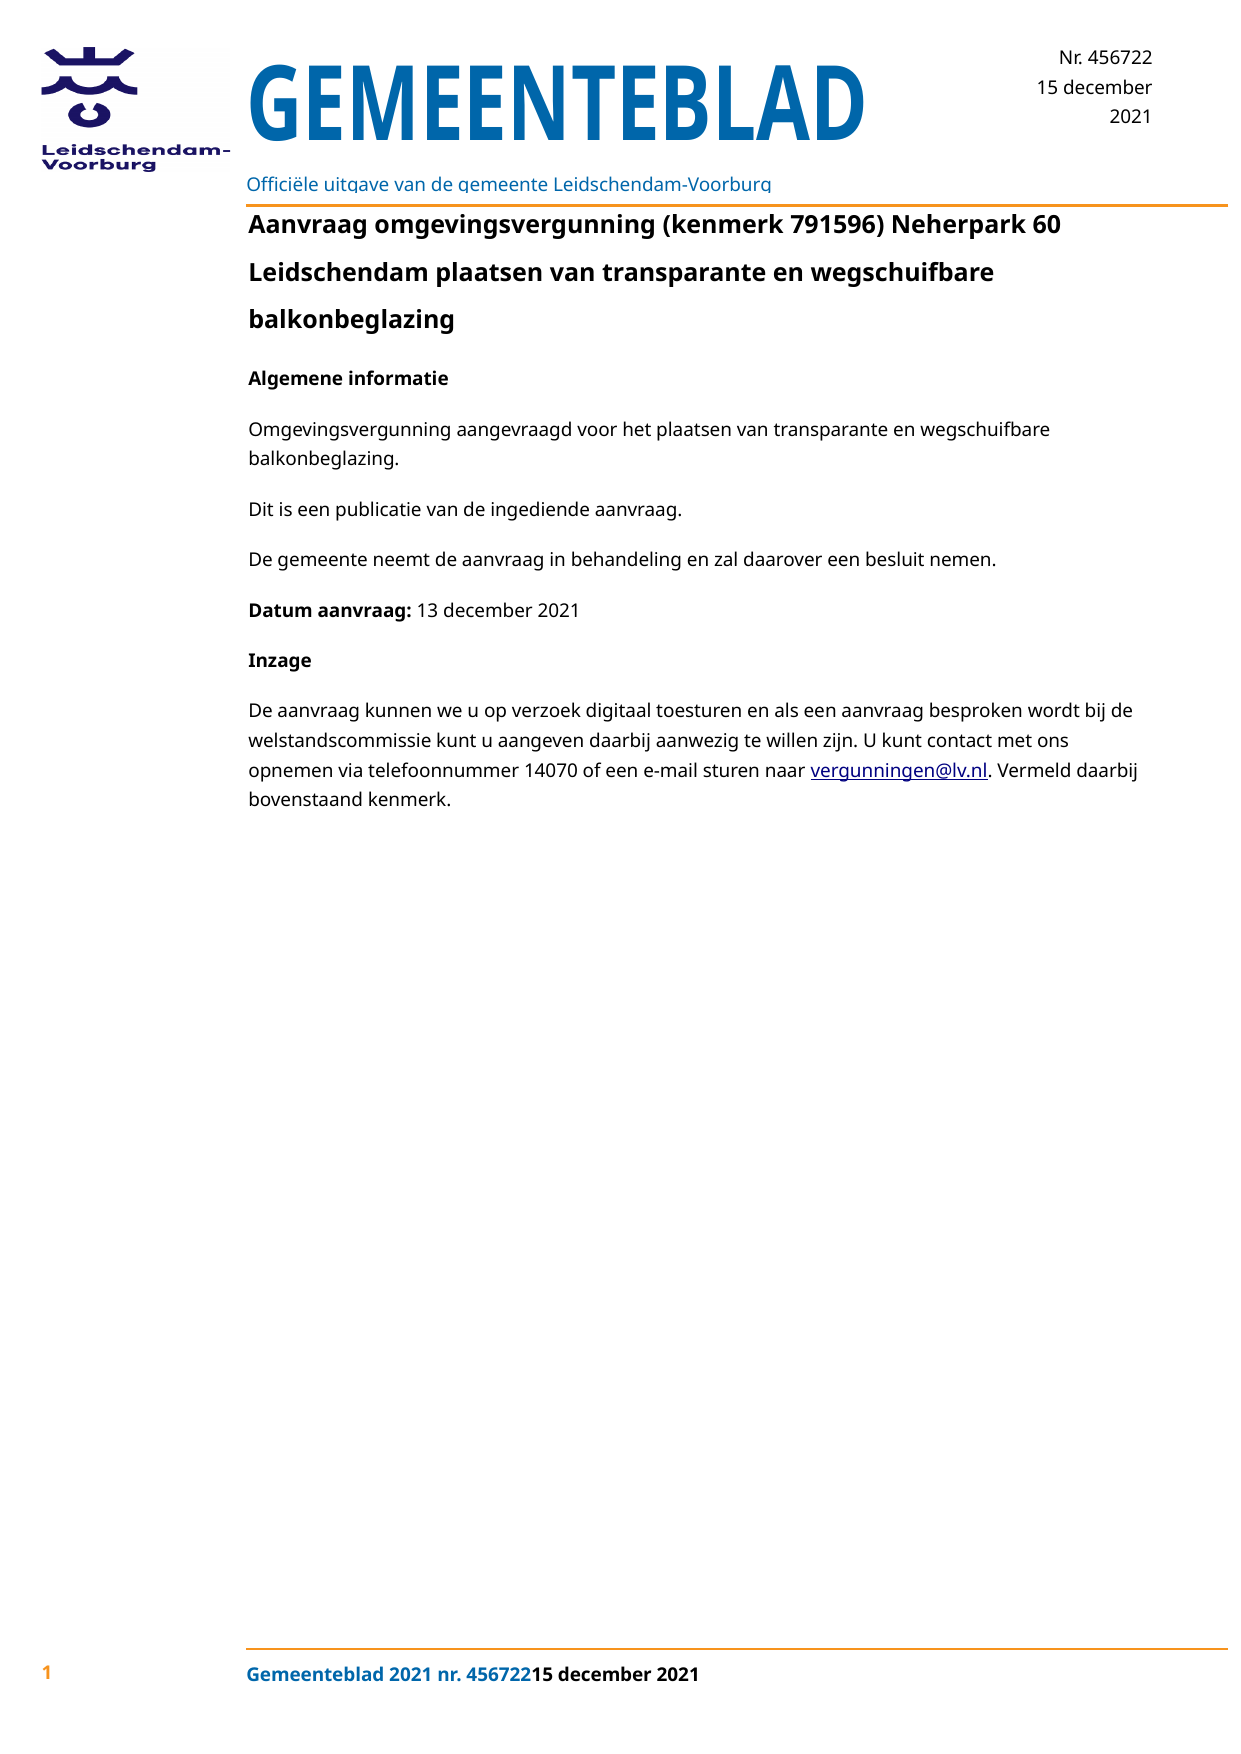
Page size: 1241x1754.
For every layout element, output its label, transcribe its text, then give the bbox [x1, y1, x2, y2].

text De aanvraag kunnen we u op verzoek digitaal toesturen en als een aanvraag besproken wordt bij de welstandscommissie kunt u aangeven daarbij aanwezig te willen zijn. U kunt contact met ons opnemen via telefoonnummer 14070 of een e-mail sturen naar vergunningen@lv.nl. Vermeld daarbij bovenstaand kenmerk. [248, 698, 1152, 812]
text De gemeente neemt de aanvraag in behandeling en zal daarover een besluit nemen. [248, 546, 1152, 572]
picture [41, 47, 231, 172]
text Inzage [248, 647, 1152, 673]
text Dit is een publicatie van de ingediende aanvraag. [248, 496, 1152, 522]
text Aanvraag omgevingsvergunning (kenmerk 791596) Neherpark 60 Leidschendam plaatsen van transparante en wegschuifbare balkonbeglazing [248, 207, 1152, 336]
text Algemene informatie [248, 366, 1152, 391]
text Datum aanvraag: 13 december 2021 [248, 597, 1152, 622]
text Omgevingsvergunning aangevraagd voor het plaatsen van transparante en wegschuifbare balkonbeglazing. [248, 416, 1152, 471]
